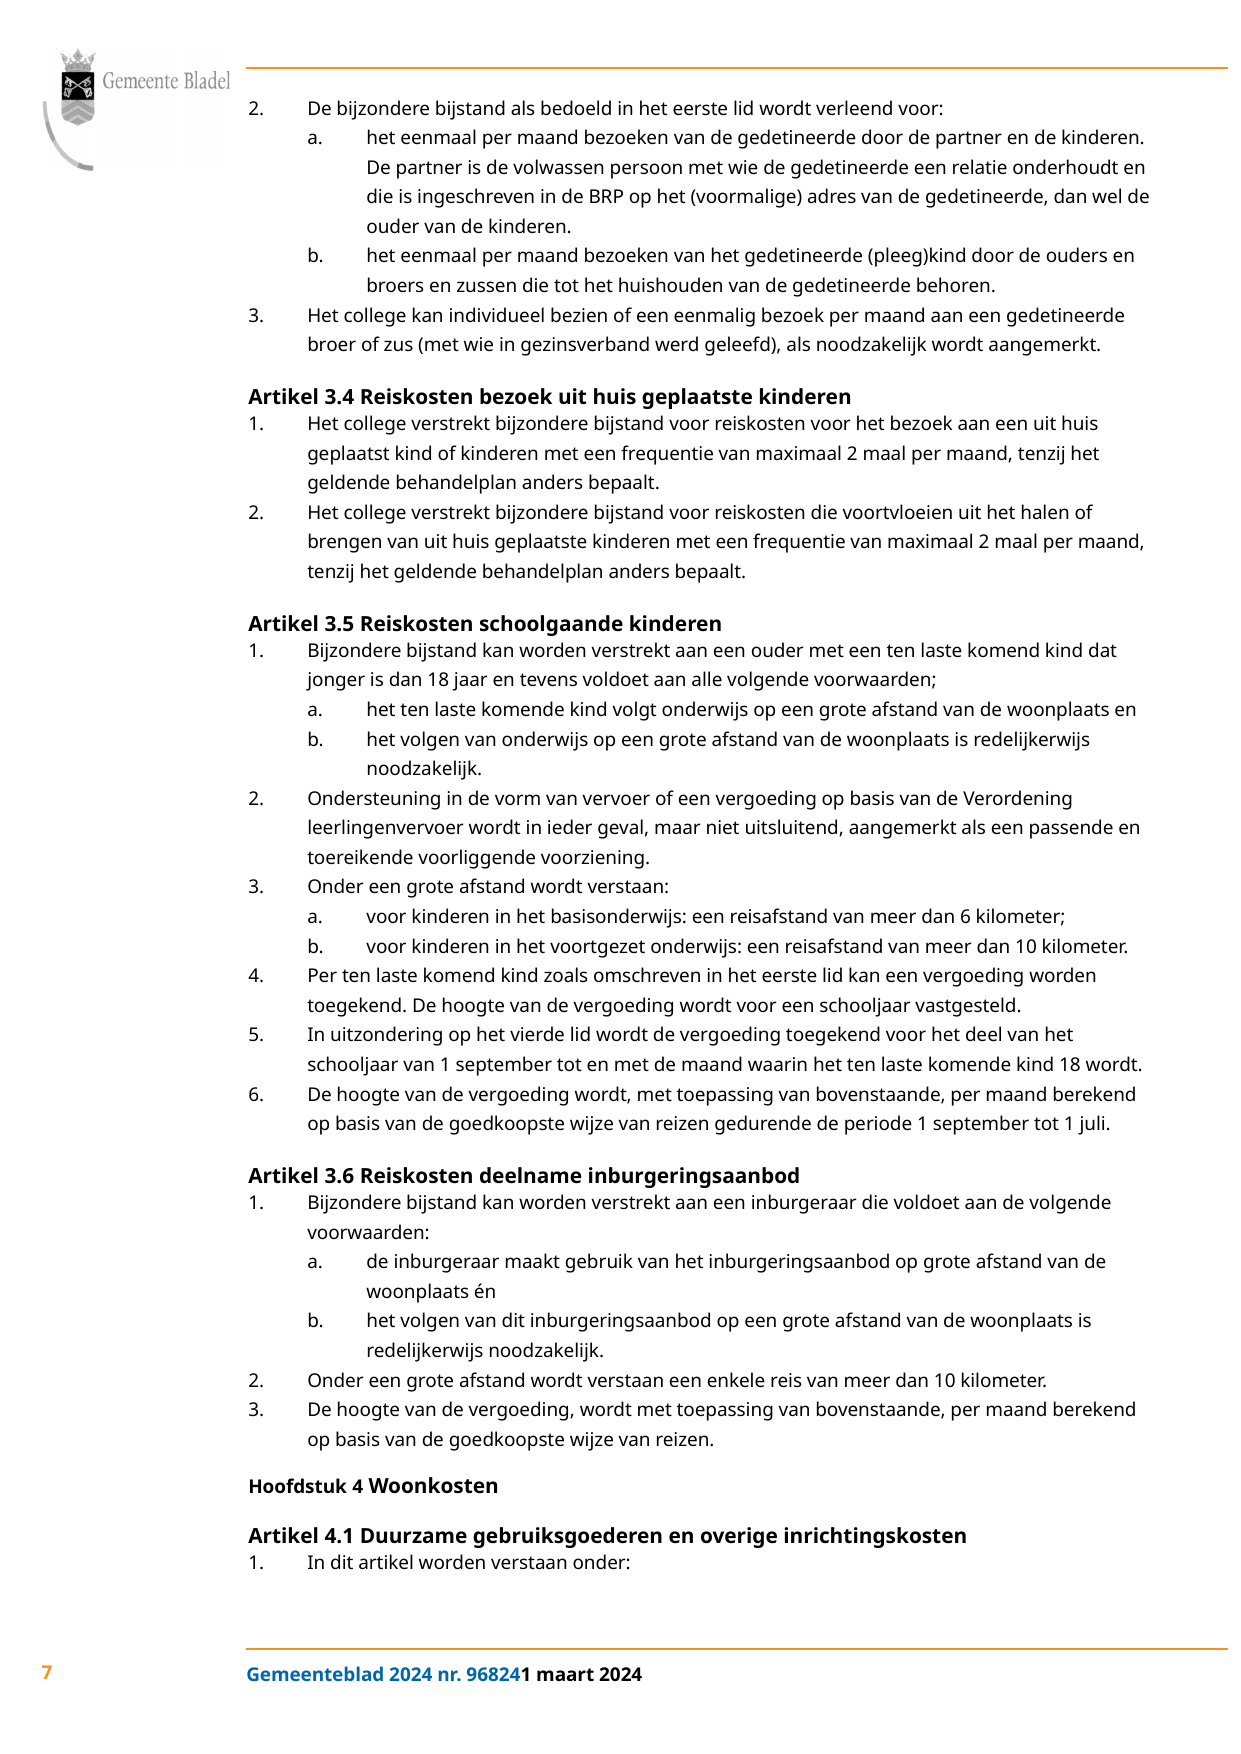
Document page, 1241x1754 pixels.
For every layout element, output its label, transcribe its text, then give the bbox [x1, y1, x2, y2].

list Het college kan individueel bezien of een eenmalig bezoek per maand aan een gedetineerde broer of zus (met wie in gezinsverband werd geleefd), als noodzakelijk wordt aangemerkt. [248, 302, 1152, 357]
list de inburgeraar maakt gebruik van het inburgeringsaanbod op grote afstand van de woonplaats én [307, 1248, 1152, 1304]
list voor kinderen in het voortgezet onderwijs: een reisafstand van meer dan 10 kilometer. [307, 933, 1152, 959]
text Artikel 3.6 Reiskosten deelname inburgeringsaanbod [248, 1161, 1152, 1189]
text Artikel 3.4 Reiskosten bezoek uit huis geplaatste kinderen [248, 382, 1152, 410]
list Bijzondere bijstand kan worden verstrekt aan een inburgeraar die voldoet aan de volgende voorwaarden: [248, 1189, 1152, 1244]
list De hoogte van de vergoeding wordt, met toepassing van bovenstaande, per maand berekend op basis van de goedkoopste wijze van reizen gedurende de periode 1 september tot 1 juli. [248, 1081, 1152, 1136]
list Bijzondere bijstand kan worden verstrekt aan een ouder met een ten laste komend kind dat jonger is dan 18 jaar en tevens voldoet aan alle volgende voorwaarden; [248, 637, 1152, 692]
list Onder een grote afstand wordt verstaan een enkele reis van meer dan 10 kilometer. [248, 1367, 1152, 1392]
list het ten laste komende kind volgt onderwijs op een grote afstand van de woonplaats en [307, 696, 1152, 722]
list het volgen van dit inburgeringsaanbod op een grote afstand van de woonplaats is redelijkerwijs noodzakelijk. [307, 1308, 1152, 1363]
list De hoogte van de vergoeding, wordt met toepassing van bovenstaande, per maand berekend op basis van de goedkoopste wijze van reizen. [248, 1396, 1152, 1452]
list Ondersteuning in de vorm van vervoer of een vergoeding op basis van de Verordening leerlingenvervoer wordt in ieder geval, maar niet uitsluitend, aangemerkt als een passende en toereikende voorliggende voorziening. [248, 785, 1152, 870]
list De bijzondere bijstand als bedoeld in het eerste lid wordt verleend voor: [248, 95, 1152, 121]
text Artikel 3.5 Reiskosten schoolgaande kinderen [248, 609, 1152, 637]
list In dit artikel worden verstaan onder: [248, 1549, 1152, 1575]
list het eenmaal per maand bezoeken van het gedetineerde (pleeg)kind door de ouders en broers en zussen die tot het huishouden van de gedetineerde behoren. [307, 243, 1152, 298]
list Per ten laste komend kind zoals omschreven in het eerste lid kan een vergoeding worden toegekend. De hoogte van de vergoeding wordt voor een schooljaar vastgesteld. [248, 962, 1152, 1018]
list Onder een grote afstand wordt verstaan: [248, 874, 1152, 899]
text Hoofdstuk 4 Woonkosten [248, 1472, 1152, 1500]
list In uitzondering op het vierde lid wordt de vergoeding toegekend voor het deel van het schooljaar van 1 september tot en met de maand waarin het ten laste komende kind 18 wordt. [248, 1022, 1152, 1077]
list het eenmaal per maand bezoeken van de gedetineerde door de partner en de kinderen. De partner is de volwassen persoon met wie de gedetineerde een relatie onderhoudt en die is ingeschreven in de BRP op het (voormalige) adres van de gedetineerde, dan wel de ouder van de kinderen. [307, 124, 1152, 239]
picture [41, 47, 231, 172]
list Het college verstrekt bijzondere bijstand voor reiskosten die voortvloeien uit het halen of brengen van uit huis geplaatste kinderen met een frequentie van maximaal 2 maal per maand, tenzij het geldende behandelplan anders bepaalt. [248, 499, 1152, 584]
text Artikel 4.1 Duurzame gebruiksgoederen en overige inrichtingskosten [248, 1521, 1152, 1549]
list voor kinderen in het basisonderwijs: een reisafstand van meer dan 6 kilometer; [307, 903, 1152, 929]
list Het college verstrekt bijzondere bijstand voor reiskosten voor het bezoek aan een uit huis geplaatst kind of kinderen met een frequentie van maximaal 2 maal per maand, tenzij het geldende behandelplan anders bepaalt. [248, 410, 1152, 495]
list het volgen van onderwijs op een grote afstand van de woonplaats is redelijkerwijs noodzakelijk. [307, 726, 1152, 781]
